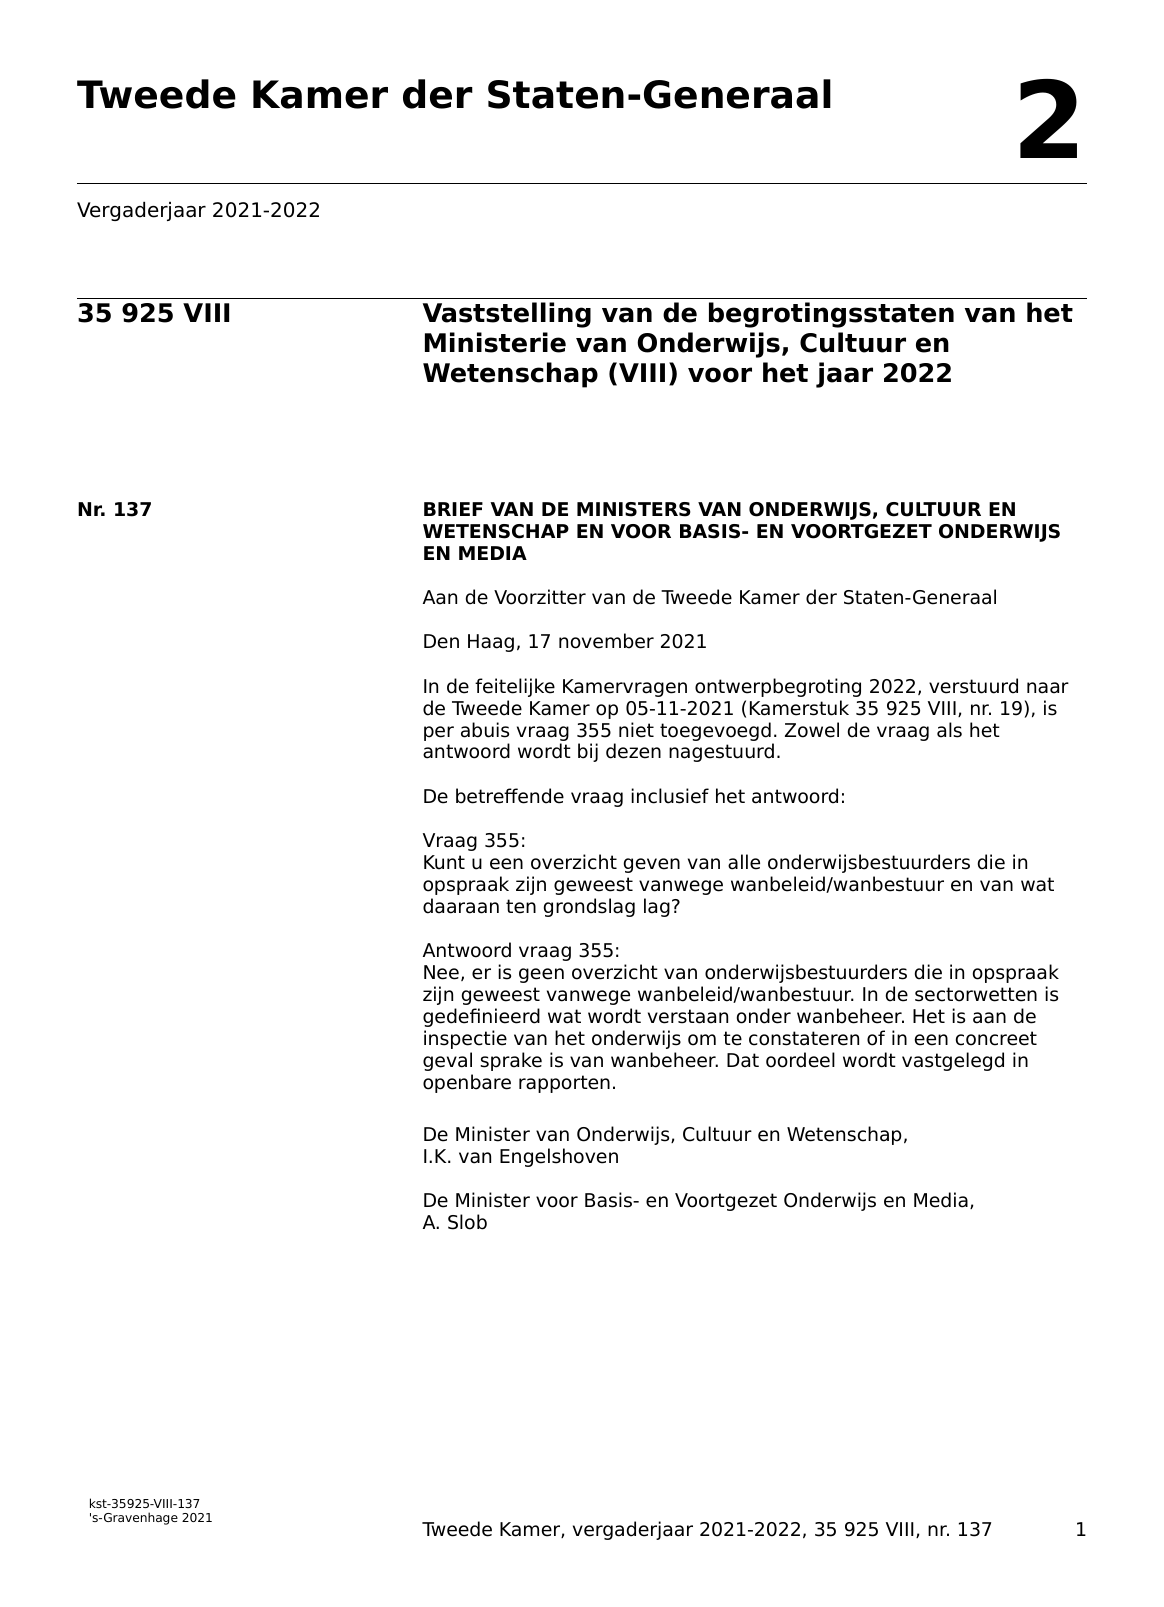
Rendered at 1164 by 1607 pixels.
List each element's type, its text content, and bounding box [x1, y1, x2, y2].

subtitle 35 925 VIII Vaststelling van de begrotingsstaten van het Ministerie van Onderwijs, Cultuur en Wetenschap (VIII) voor het jaar 2022 [77, 299, 1087, 388]
text Kunt u een overzicht geven van alle onderwijsbestuurders die in opspraak zijn geweest vanwege wanbeleid/wanbestuur en van wat daaraan ten grondslag lag? [422, 852, 1087, 918]
table_header 2 [886, 59, 1087, 183]
table_cell Vergaderjaar 2021-2022 [77, 184, 1087, 298]
text 's-Gravenhage 2021 [88, 1511, 323, 1525]
text De Minister voor Basis- en Voortgezet Onderwijs en Media, A. Slob [422, 1190, 1087, 1234]
text De betreffende vraag inclusief het antwoord: [422, 786, 1087, 808]
text In de feitelijke Kamervragen ontwerpbegroting 2022, verstuurd naar de Tweede Kamer op 05-11-2021 (Kamerstuk 35 925 VIII, nr. 19), is per abuis vraag 355 niet toegevoegd. Zowel de vraag als het antwoord wordt bij dezen nagestuurd. [422, 676, 1087, 763]
text Aan de Voorzitter van de Tweede Kamer der Staten-Generaal [422, 587, 1087, 609]
table_header Tweede Kamer der Staten-Generaal [77, 59, 886, 183]
text Vraag 355: [422, 830, 1087, 852]
text De Minister van Onderwijs, Cultuur en Wetenschap, I.K. van Engelshoven [422, 1124, 1087, 1168]
text Antwoord vraag 355: [422, 940, 1087, 962]
text Nee, er is geen overzicht van onderwijsbestuurders die in opspraak zijn geweest vanwege wanbeleid/wanbestuur. In de sectorwetten is gedefinieerd wat wordt verstaan onder wanbeheer. Het is aan de inspectie van het onderwijs om te constateren of in een concreet geval sprake is van wanbeheer. Dat oordeel wordt vastgelegd in openbare rapporten. [422, 962, 1087, 1094]
text kst-35925-VIII-137 [88, 1497, 323, 1511]
subtitle Nr. 137 BRIEF VAN DE MINISTERS VAN ONDERWIJS, CULTUUR EN WETENSCHAP EN VOOR BASIS- EN VOORTGEZET ONDERWIJS EN MEDIA [77, 499, 1087, 565]
text Den Haag, 17 november 2021 [422, 631, 1087, 653]
